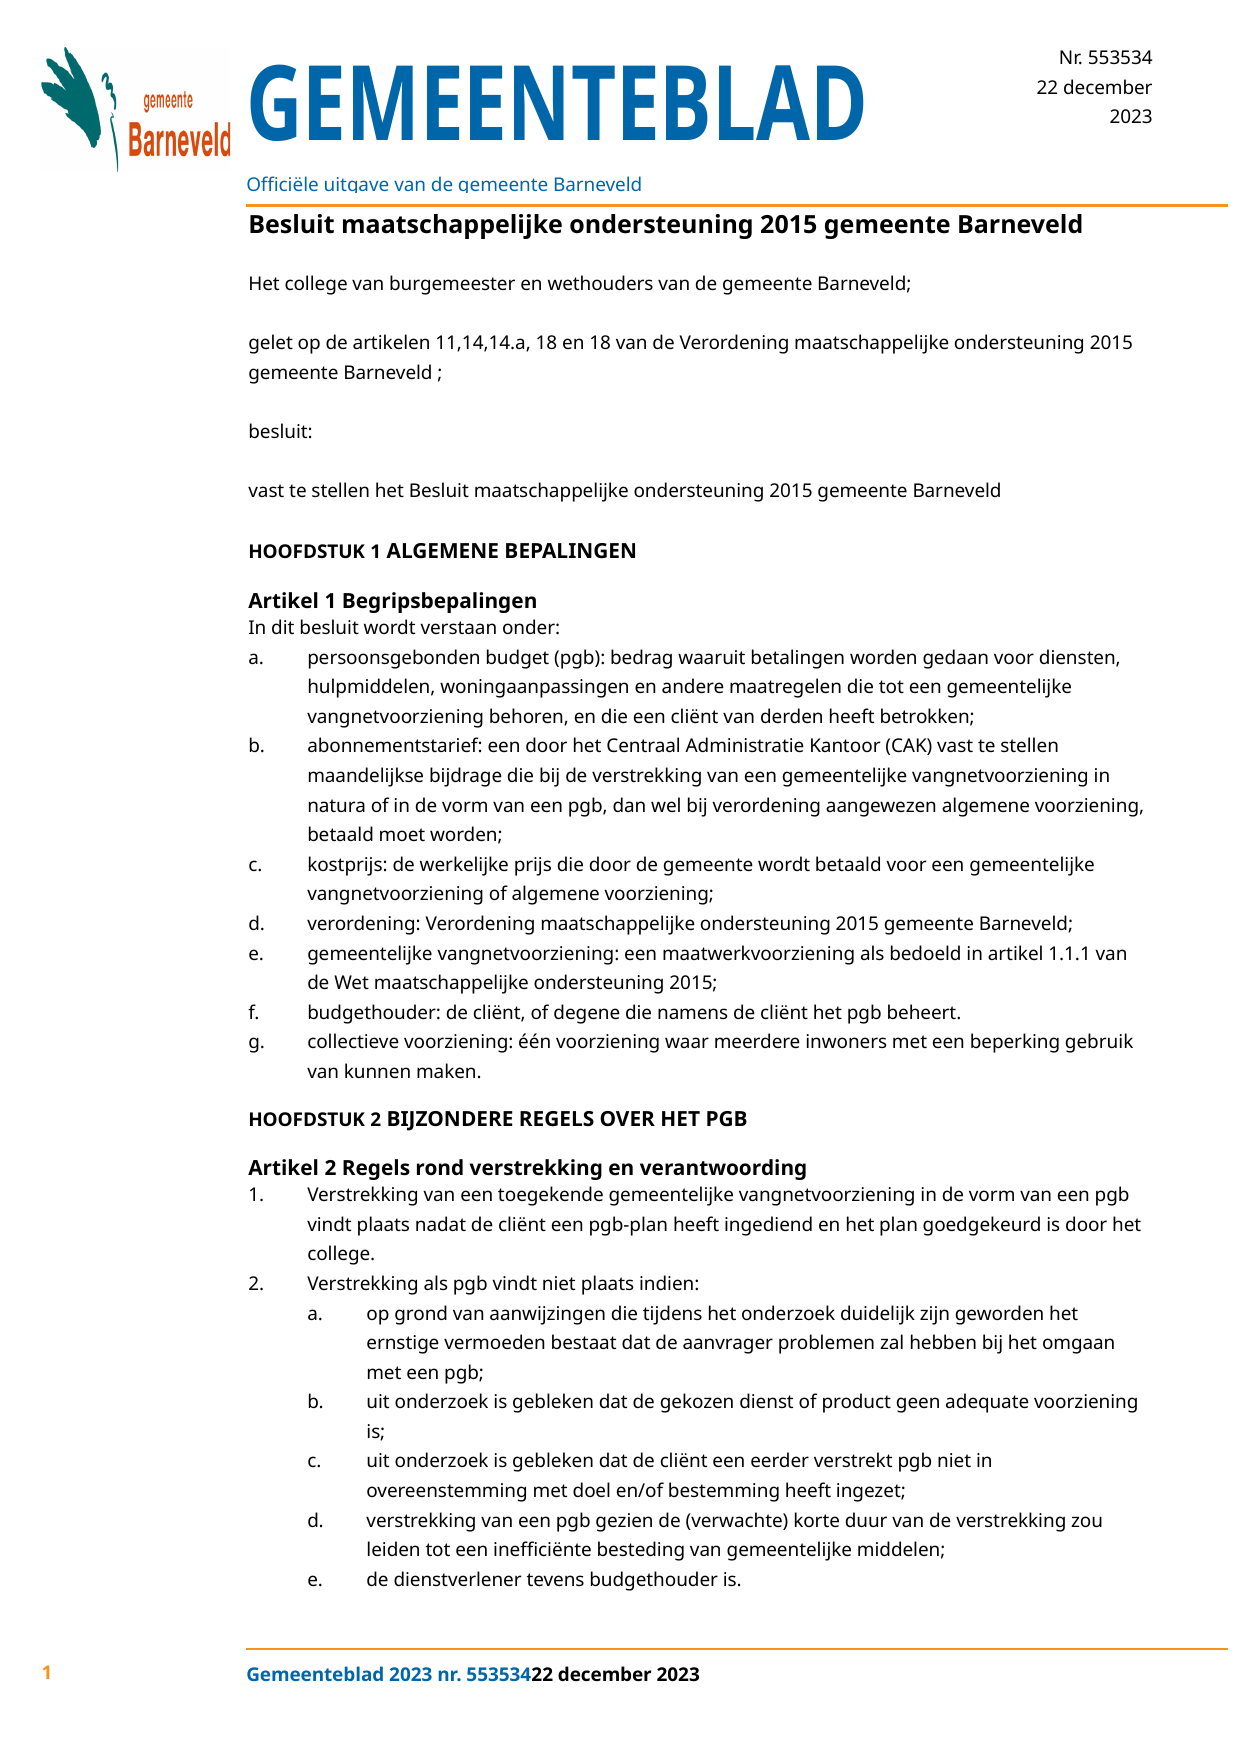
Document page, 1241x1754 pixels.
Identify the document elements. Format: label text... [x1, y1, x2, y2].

text besluit: [248, 418, 1152, 444]
text gelet op de artikelen 11,14,14.a, 18 en 18 van de Verordening maatschappelijke ondersteuning 2015 gemeente Barneveld ; [248, 329, 1152, 385]
text HOOFDSTUK 2 BIJZONDERE REGELS OVER HET PGB [248, 1104, 1152, 1132]
list abonnementstarief: een door het Centraal Administratie Kantoor (CAK) vast te stellen maandelijkse bijdrage die bij de verstrekking van een gemeentelijke vangnetvoorziening in natura of in de vorm van een pgb, dan wel bij verordening aangewezen algemene voorziening, betaald moet worden; [248, 733, 1152, 847]
text Artikel 1 Begripsbepalingen [248, 586, 1152, 614]
list verstrekking van een pgb gezien de (verwachte) korte duur van de verstrekking zou leiden tot een inefficiënte besteding van gemeentelijke middelen; [307, 1507, 1152, 1562]
list verordening: Verordening maatschappelijke ondersteuning 2015 gemeente Barneveld; [248, 910, 1152, 936]
list op grond van aanwijzingen die tijdens het onderzoek duidelijk zijn geworden het ernstige vermoeden bestaat dat de aanvrager problemen zal hebben bij het omgaan met een pgb; [307, 1300, 1152, 1384]
list persoonsgebonden budget (pgb): bedrag waaruit betalingen worden gedaan voor diensten, hulpmiddelen, woningaanpassingen en andere maatregelen die tot een gemeentelijke vangnetvoorziening behoren, en die een cliënt van derden heeft betrokken; [248, 644, 1152, 729]
list de dienstverlener tevens budgethouder is. [307, 1566, 1152, 1592]
text Besluit maatschappelijke ondersteuning 2015 gemeente Barneveld [248, 207, 1152, 241]
list Verstrekking van een toegekende gemeentelijke vangnetvoorziening in de vorm van een pgb vindt plaats nadat de cliënt een pgb-plan heeft ingediend en het plan goedgekeurd is door het college. [248, 1181, 1152, 1266]
list Verstrekking als pgb vindt niet plaats indien: [248, 1270, 1152, 1296]
text Het college van burgemeester en wethouders van de gemeente Barneveld; [248, 270, 1152, 296]
text Artikel 2 Regels rond verstrekking en verantwoording [248, 1153, 1152, 1181]
list kostprijs: de werkelijke prijs die door de gemeente wordt betaald voor een gemeentelijke vangnetvoorziening of algemene voorziening; [248, 851, 1152, 906]
picture [41, 47, 231, 172]
list gemeentelijke vangnetvoorziening: een maatwerkvoorziening als bedoeld in artikel 1.1.1 van de Wet maatschappelijke ondersteuning 2015; [248, 940, 1152, 995]
text In dit besluit wordt verstaan onder: [248, 614, 1152, 640]
text HOOFDSTUK 1 ALGEMENE BEPALINGEN [248, 537, 1152, 565]
list collectieve voorziening: één voorziening waar meerdere inwoners met een beperking gebruik van kunnen maken. [248, 1028, 1152, 1084]
list budgethouder: de cliënt, of degene die namens de cliënt het pgb beheert. [248, 999, 1152, 1024]
list uit onderzoek is gebleken dat de cliënt een eerder verstrekt pgb niet in overeenstemming met doel en/of bestemming heeft ingezet; [307, 1448, 1152, 1503]
list uit onderzoek is gebleken dat de gekozen dienst of product geen adequate voorziening is; [307, 1388, 1152, 1444]
text vast te stellen het Besluit maatschappelijke ondersteuning 2015 gemeente Barneveld [248, 477, 1152, 503]
